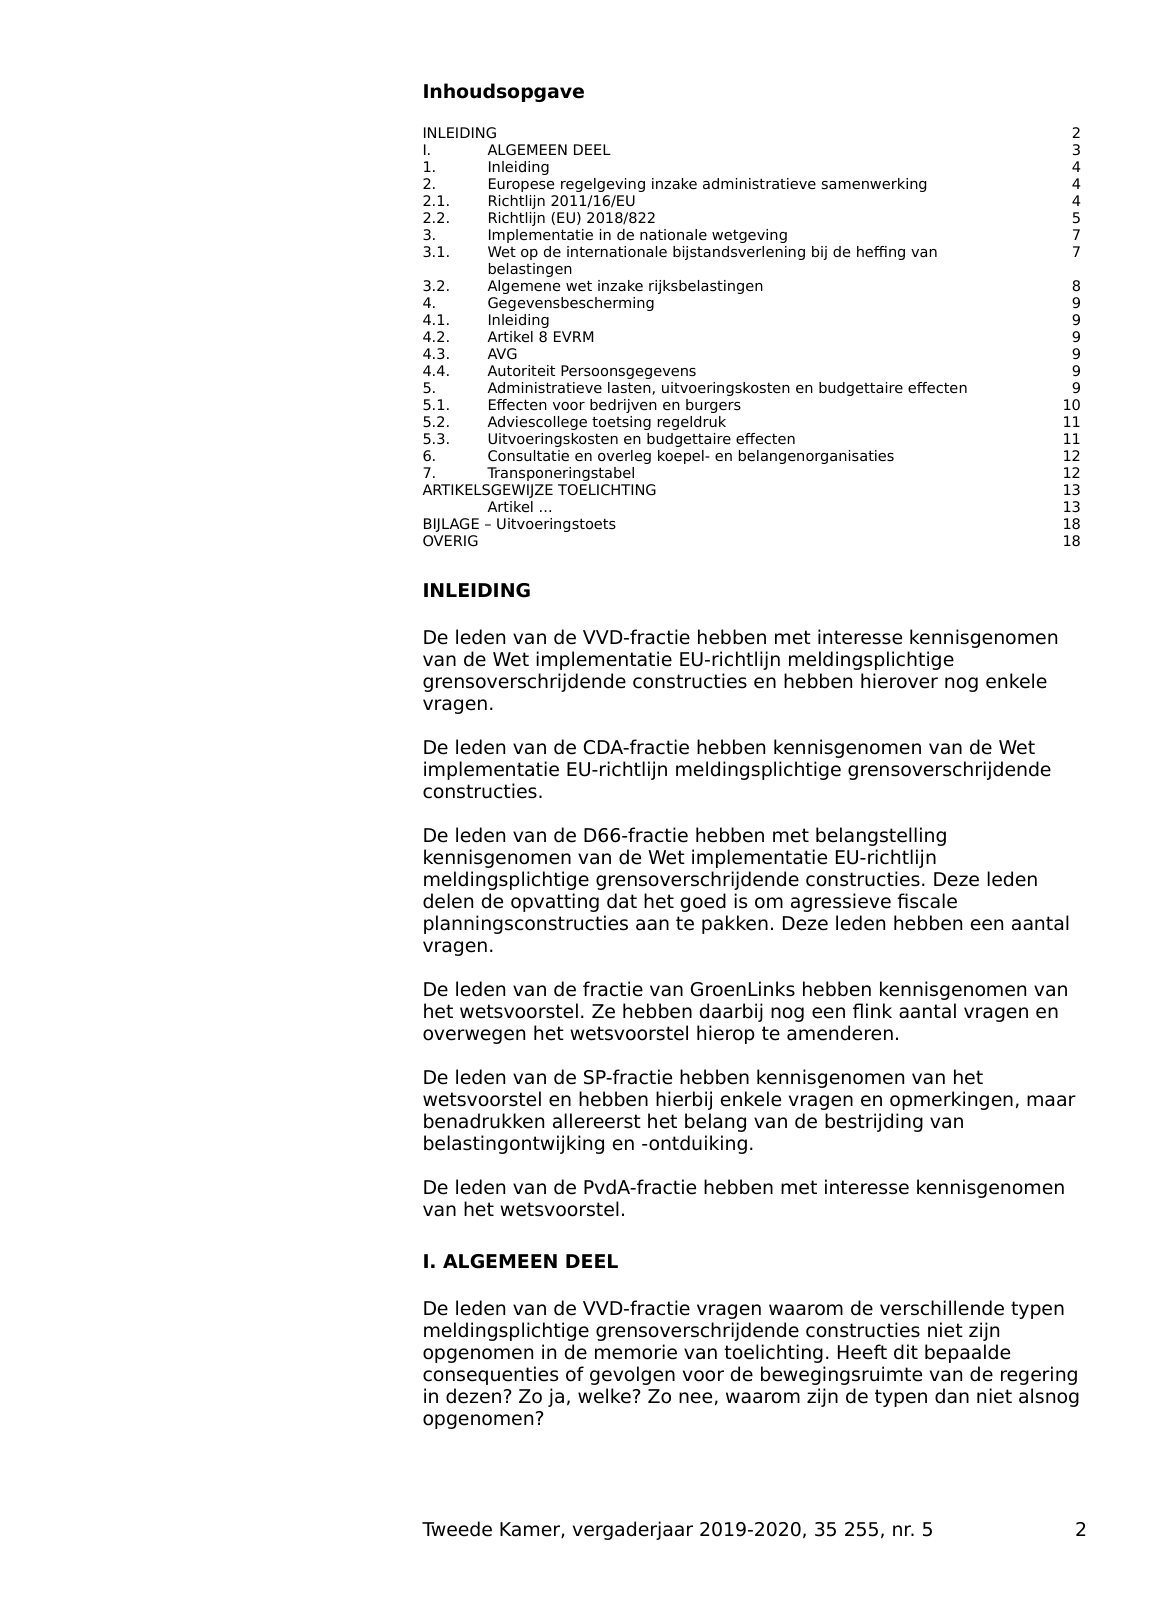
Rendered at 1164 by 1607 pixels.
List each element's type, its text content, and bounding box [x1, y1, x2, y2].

table_cell Consultatie en overleg koepel- en belangenorganisaties [481, 448, 1013, 465]
table_cell Uitvoeringskosten en budgettaire effecten [481, 431, 1013, 448]
table_cell Artikel 8 EVRM [481, 329, 1013, 346]
table_cell 4 [1013, 193, 1087, 210]
table_cell 10 [1013, 397, 1087, 414]
table_cell 5.2. [422, 414, 481, 431]
subtitle I. ALGEMEEN DEEL [422, 1251, 1087, 1273]
table_cell Inleiding [481, 312, 1013, 329]
text De leden van de CDA-fractie hebben kennisgenomen van de Wet implementatie EU-richtlijn meldingsplichtige grensoverschrijdende constructies. [422, 737, 1087, 803]
table_cell 2. [422, 176, 481, 193]
table_header 2 [1013, 125, 1087, 142]
table_cell 9 [1013, 329, 1087, 346]
text De leden van de D66-fractie hebben met belangstelling kennisgenomen van de Wet implementatie EU-richtlijn meldingsplichtige grensoverschrijdende constructies. Deze leden delen de opvatting dat het goed is om agressieve fiscale planningsconstructies aan te pakken. Deze leden hebben een aantal vragen. [422, 825, 1087, 957]
table_cell 4.2. [422, 329, 481, 346]
table_cell 4.4. [422, 363, 481, 380]
table_cell 6. [422, 448, 481, 465]
table_cell AVG [481, 346, 1013, 363]
text De leden van de PvdA-fractie hebben met interesse kennisgenomen van het wetsvoorstel. [422, 1177, 1087, 1221]
table_cell Administratieve lasten, uitvoeringskosten en budgettaire effecten [481, 380, 1013, 397]
table_cell ALGEMEEN DEEL [481, 142, 1013, 159]
table_cell Wet op de internationale bijstandsverlening bij de heffing van belastingen [481, 244, 1013, 278]
table_cell 12 [1013, 448, 1087, 465]
table_cell 9 [1013, 380, 1087, 397]
table_cell 18 [1013, 516, 1087, 533]
table_cell 8 [1013, 278, 1087, 295]
table_cell 4 [1013, 159, 1087, 176]
table_cell OVERIG [422, 533, 1013, 549]
table_cell Effecten voor bedrijven en burgers [481, 397, 1013, 414]
table_cell 9 [1013, 312, 1087, 329]
table_cell 13 [1013, 499, 1087, 516]
table_cell 4.3. [422, 346, 481, 363]
table_cell 11 [1013, 414, 1087, 431]
table_cell 9 [1013, 295, 1087, 312]
subtitle INLEIDING [422, 579, 1087, 602]
table_cell 4.1. [422, 312, 481, 329]
table_cell 3.2. [422, 278, 481, 295]
table_cell [422, 499, 481, 516]
table_cell 3 [1013, 142, 1087, 159]
table_cell Implementatie in de nationale wetgeving [481, 227, 1013, 244]
table_header INLEIDING [422, 125, 1013, 142]
table_cell 4. [422, 295, 481, 312]
table_cell Gegevensbescherming [481, 295, 1013, 312]
table_cell 2.1. [422, 193, 481, 210]
table_cell 12 [1013, 465, 1087, 482]
table_cell 5.3. [422, 431, 481, 448]
table_cell 13 [1013, 482, 1087, 499]
table_cell 5.1. [422, 397, 481, 414]
text De leden van de VVD-fractie vragen waarom de verschillende typen meldingsplichtige grensoverschrijdende constructies niet zijn opgenomen in de memorie van toelichting. Heeft dit bepaalde consequenties of gevolgen voor de bewegingsruimte van de regering in dezen? Zo ja, welke? Zo nee, waarom zijn de typen dan niet alsnog opgenomen? [422, 1298, 1087, 1430]
table_cell 7 [1013, 227, 1087, 244]
table_cell Transponeringstabel [481, 465, 1013, 482]
table_cell Artikel ... [481, 499, 1013, 516]
table_cell 1. [422, 159, 481, 176]
table_cell 7 [1013, 244, 1087, 278]
table_cell 9 [1013, 346, 1087, 363]
table_cell 3.1. [422, 244, 481, 278]
table_cell 2.2. [422, 210, 481, 227]
table_cell 4 [1013, 176, 1087, 193]
text De leden van de VVD-fractie hebben met interesse kennisgenomen van de Wet implementatie EU-richtlijn meldingsplichtige grensoverschrijdende constructies en hebben hierover nog enkele vragen. [422, 627, 1087, 714]
subtitle Inhoudsopgave [422, 81, 1087, 103]
table_cell Richtlijn (EU) 2018/822 [481, 210, 1013, 227]
table_cell Europese regelgeving inzake administratieve samenwerking [481, 176, 1013, 193]
table_cell Algemene wet inzake rijksbelastingen [481, 278, 1013, 295]
table_cell 18 [1013, 533, 1087, 549]
table_cell 5 [1013, 210, 1087, 227]
table_cell I. [422, 142, 481, 159]
table_cell 9 [1013, 363, 1087, 380]
table_cell Adviescollege toetsing regeldruk [481, 414, 1013, 431]
table_cell Inleiding [481, 159, 1013, 176]
table_cell Richtlijn 2011/16/EU [481, 193, 1013, 210]
table_cell Autoriteit Persoonsgegevens [481, 363, 1013, 380]
table_cell 5. [422, 380, 481, 397]
text De leden van de fractie van GroenLinks hebben kennisgenomen van het wetsvoorstel. Ze hebben daarbij nog een flink aantal vragen en overwegen het wetsvoorstel hierop te amenderen. [422, 979, 1087, 1045]
text De leden van de SP-fractie hebben kennisgenomen van het wetsvoorstel en hebben hierbij enkele vragen en opmerkingen, maar benadrukken allereerst het belang van de bestrijding van belastingontwijking en -ontduiking. [422, 1067, 1087, 1155]
table_cell ARTIKELSGEWIJZE TOELICHTING [422, 482, 1013, 499]
table_cell BIJLAGE – Uitvoeringstoets [422, 516, 1013, 533]
table_cell 3. [422, 227, 481, 244]
table_cell 7. [422, 465, 481, 482]
table_cell 11 [1013, 431, 1087, 448]
